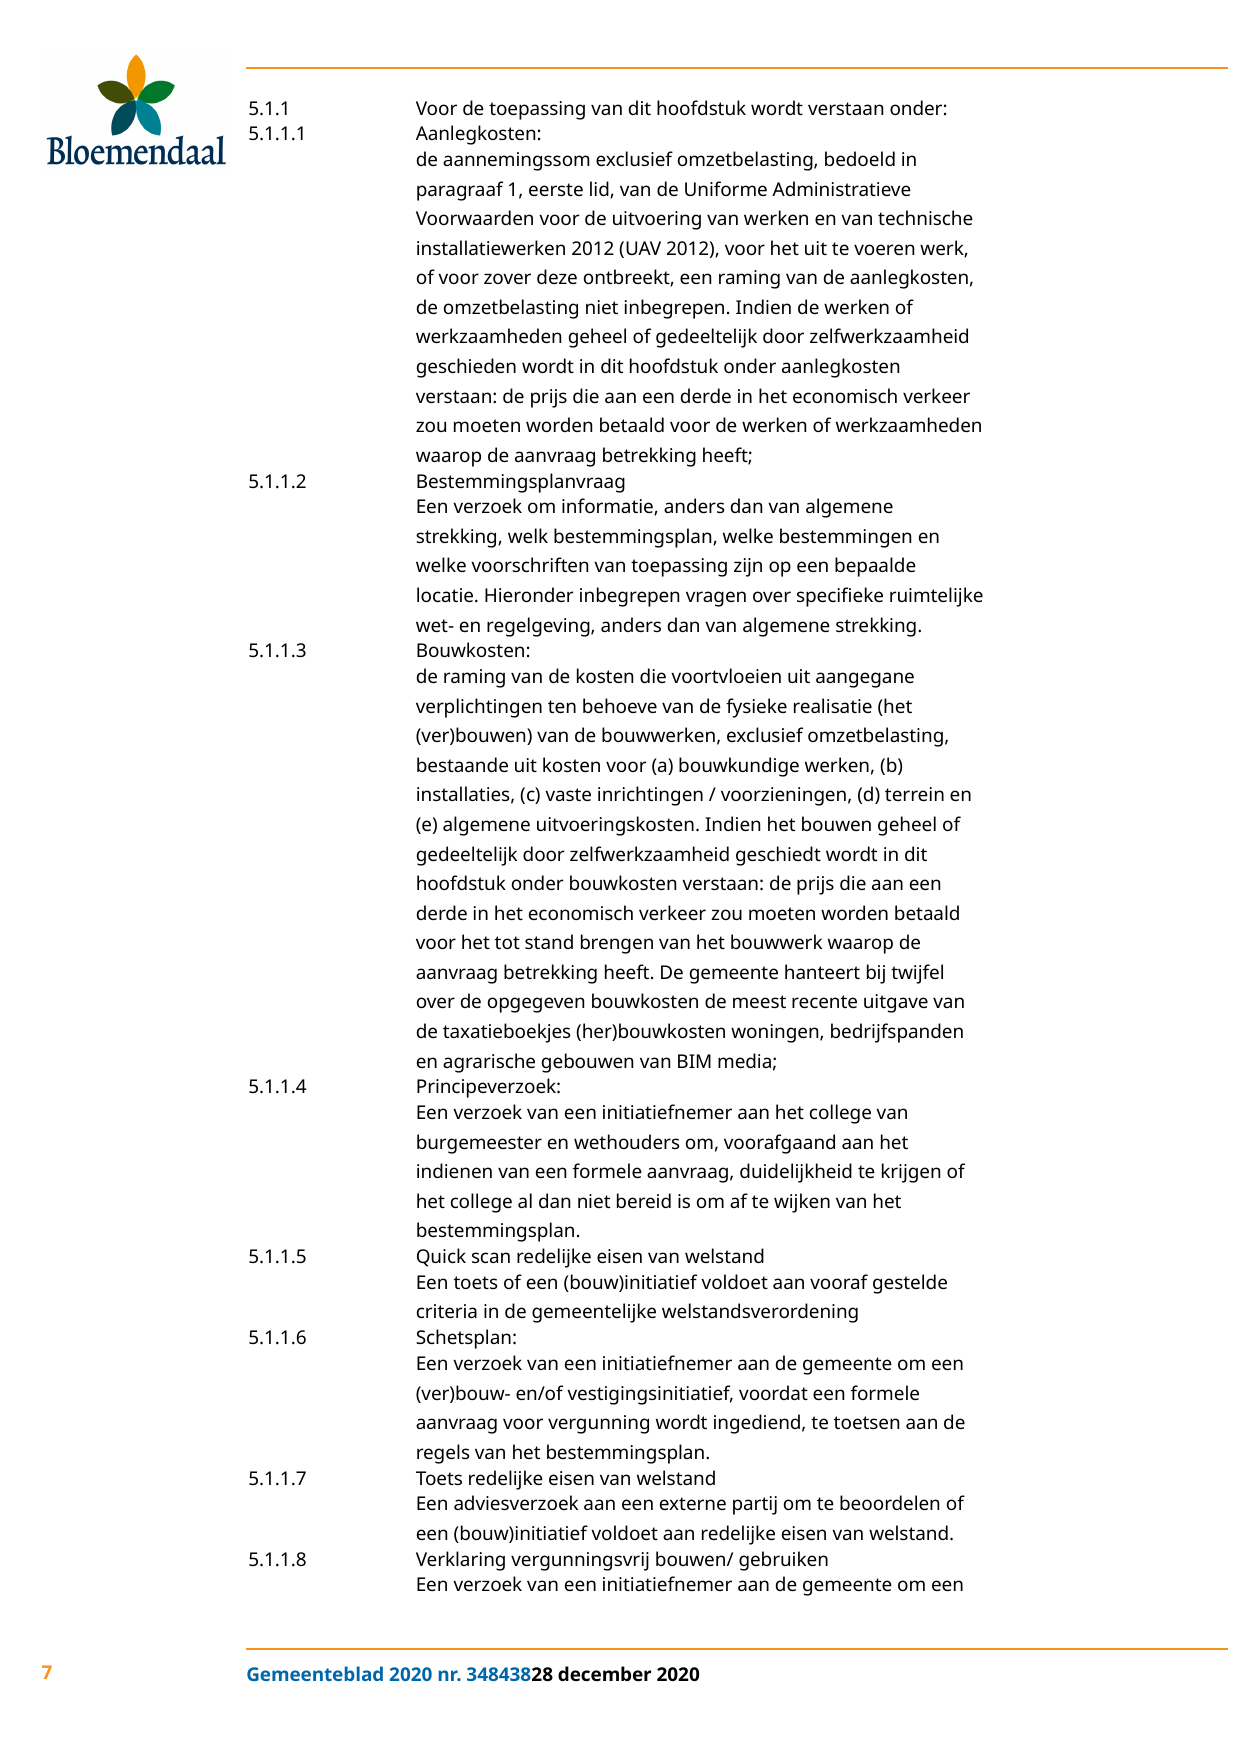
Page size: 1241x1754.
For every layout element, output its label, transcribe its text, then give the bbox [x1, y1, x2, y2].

table_cell Quick scan redelijke eisen van welstand [416, 1244, 984, 1269]
table_cell [984, 663, 1152, 1074]
table_cell [984, 1074, 1152, 1099]
table_cell [984, 638, 1152, 663]
table_cell 5.1.1.4 [248, 1074, 416, 1099]
table_cell Principeverzoek: [416, 1074, 984, 1099]
table_cell Verklaring vergunningsvrij bouwen/ gebruiken [416, 1546, 984, 1571]
table_cell [248, 1571, 416, 1597]
table_cell 5.1.1.1 [248, 121, 416, 146]
table_cell [984, 1546, 1152, 1571]
table_cell Een verzoek van een initiatiefnemer aan het college van burgemeester en wethouders om, voorafgaand aan het indienen van een formele aanvraag, duidelijkheid te krijgen of het college al dan niet bereid is om af te wijken van het bestemmingsplan. [416, 1099, 984, 1243]
table_cell [248, 1099, 416, 1243]
table_cell [984, 1325, 1152, 1350]
table_cell 5.1.1.3 [248, 638, 416, 663]
table_cell 5.1.1.8 [248, 1546, 416, 1571]
picture [41, 47, 231, 172]
table_cell Een verzoek van een initiatiefnemer aan de gemeente om een [416, 1571, 984, 1597]
table_cell 5.1.1.7 [248, 1465, 416, 1490]
table_cell 5.1.1 [248, 95, 416, 121]
table_cell de aannemingssom exclusief omzetbelasting, bedoeld in paragraaf 1, eerste lid, van de Uniforme Administratieve Voorwaarden voor de uitvoering van werken en van technische installatiewerken 2012 (UAV 2012), voor het uit te voeren werk, of voor zover deze ontbreekt, een raming van de aanlegkosten, de omzetbelasting niet inbegrepen. Indien de werken of werkzaamheden geheel of gedeeltelijk door zelfwerkzaamheid geschieden wordt in dit hoofdstuk onder aanlegkosten verstaan: de prijs die aan een derde in het economisch verkeer zou moeten worden betaald voor de werken of werkzaamheden waarop de aanvraag betrekking heeft; [416, 146, 984, 468]
table_cell [248, 1350, 416, 1465]
table_cell [984, 494, 1152, 638]
table_cell Bouwkosten: [416, 638, 984, 663]
table_cell Toets redelijke eisen van welstand [416, 1465, 984, 1490]
table_cell Een adviesverzoek aan een externe partij om te beoordelen of een (bouw)initiatief voldoet aan redelijke eisen van welstand. [416, 1490, 984, 1546]
table_cell [984, 1269, 1152, 1324]
table_cell 5.1.1.2 [248, 468, 416, 493]
table_cell 5.1.1.6 [248, 1325, 416, 1350]
table_cell [248, 494, 416, 638]
table_cell [984, 95, 1152, 121]
table_cell Aanlegkosten: [416, 121, 984, 146]
table_cell Bestemmingsplanvraag [416, 468, 984, 493]
table_cell de raming van de kosten die voortvloeien uit aangegane verplichtingen ten behoeve van de fysieke realisatie (het (ver)bouwen) van de bouwwerken, exclusief omzetbelasting, bestaande uit kosten voor (a) bouwkundige werken, (b) installaties, (c) vaste inrichtingen / voorzieningen, (d) terrein en (e) algemene uitvoeringskosten. Indien het bouwen geheel of gedeeltelijk door zelfwerkzaamheid geschiedt wordt in dit hoofdstuk onder bouwkosten verstaan: de prijs die aan een derde in het economisch verkeer zou moeten worden betaald voor het tot stand brengen van het bouwwerk waarop de aanvraag betrekking heeft. De gemeente hanteert bij twijfel over de opgegeven bouwkosten de meest recente uitgave van de taxatieboekjes (her)bouwkosten woningen, bedrijfspanden en agrarische gebouwen van BIM media; [416, 663, 984, 1074]
table_cell [984, 121, 1152, 146]
table_cell Voor de toepassing van dit hoofdstuk wordt verstaan onder: [416, 95, 984, 121]
table_cell [984, 1099, 1152, 1243]
table_cell Schetsplan: [416, 1325, 984, 1350]
table_cell Een verzoek van een initiatiefnemer aan de gemeente om een (ver)bouw- en/of vestigingsinitiatief, voordat een formele aanvraag voor vergunning wordt ingediend, te toetsen aan de regels van het bestemmingsplan. [416, 1350, 984, 1465]
table_cell [984, 1490, 1152, 1546]
table_cell [984, 146, 1152, 468]
table_cell [984, 1244, 1152, 1269]
table_cell [984, 1350, 1152, 1465]
table_cell [248, 146, 416, 468]
table_cell 5.1.1.5 [248, 1244, 416, 1269]
table_cell [248, 1490, 416, 1546]
table_cell [248, 1269, 416, 1324]
table_cell Een verzoek om informatie, anders dan van algemene strekking, welk bestemmingsplan, welke bestemmingen en welke voorschriften van toepassing zijn op een bepaalde locatie. Hieronder inbegrepen vragen over specifieke ruimtelijke wet- en regelgeving, anders dan van algemene strekking. [416, 494, 984, 638]
table_cell [248, 663, 416, 1074]
table_cell [984, 468, 1152, 493]
table_cell [984, 1571, 1152, 1597]
table_cell Een toets of een (bouw)initiatief voldoet aan vooraf gestelde criteria in de gemeentelijke welstandsverordening [416, 1269, 984, 1324]
table_cell [984, 1465, 1152, 1490]
